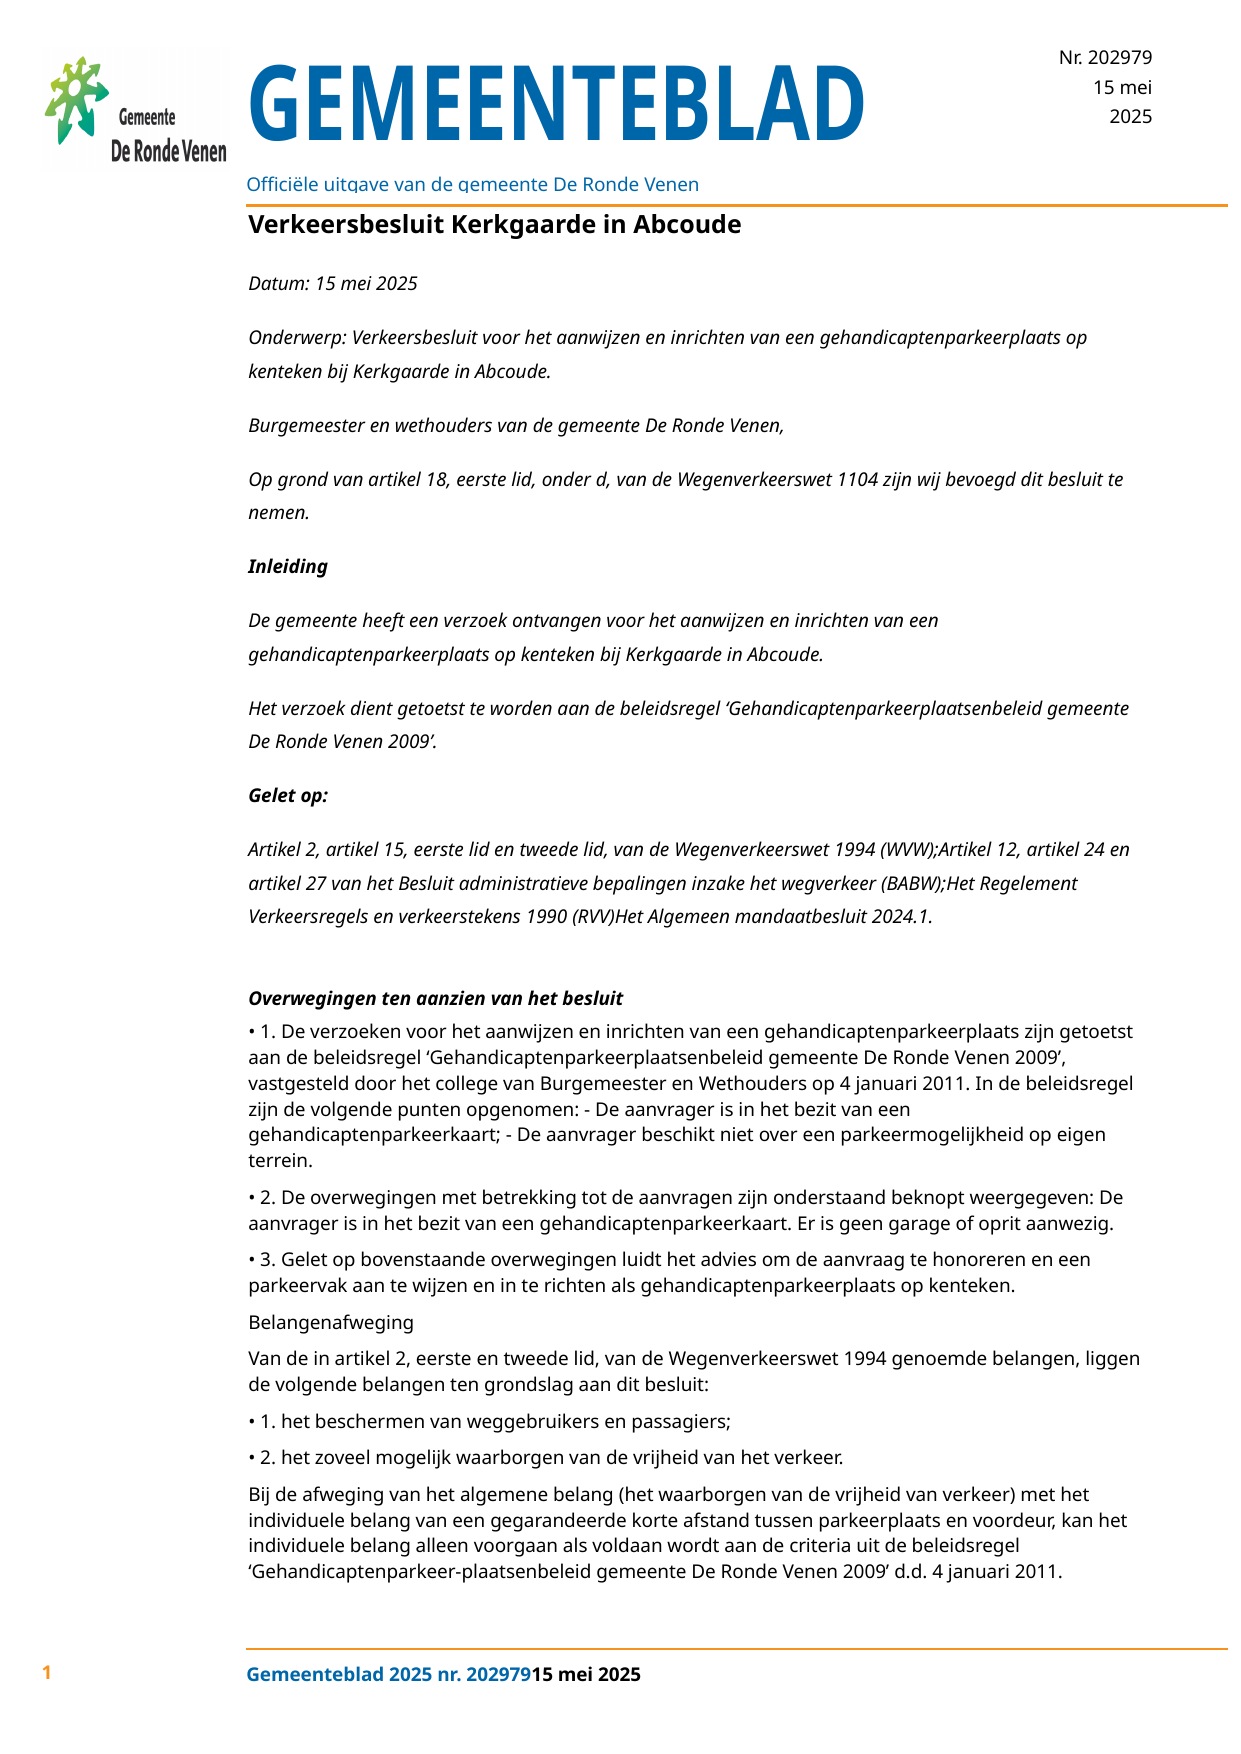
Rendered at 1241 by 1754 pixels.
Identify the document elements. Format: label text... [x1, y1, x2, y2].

text Gelet op: [248, 782, 1152, 808]
text Het verzoek dient getoetst te worden aan de beleidsregel ‘Gehandicaptenparkeerplaatsenbeleid gemeente De Ronde Venen 2009’. [248, 695, 1152, 754]
text • 2. het zoveel mogelijk waarborgen van de vrijheid van het verkeer. [248, 1444, 1152, 1470]
text Belangenafweging [248, 1309, 1152, 1334]
text Verkeersbesluit Kerkgaarde in Abcoude [248, 207, 1152, 241]
text Op grond van artikel 18, eerste lid, onder d, van de Wegenverkeerswet 1104 zijn wij bevoegd dit besluit te nemen. [248, 466, 1152, 525]
text • 1. De verzoeken voor het aanwijzen en inrichten van een gehandicaptenparkeerplaats zijn getoetst aan de beleidsregel ‘Gehandicaptenparkeerplaatsenbeleid gemeente De Ronde Venen 2009’, vastgesteld door het college van Burgemeester en Wethouders op 4 januari 2011. In de beleidsregel zijn de volgende punten opgenomen: - De aanvrager is in het bezit van een gehandicaptenparkeerkaart; - De aanvrager beschikt niet over een parkeermogelijkheid op eigen terrein. [248, 1019, 1152, 1173]
text Datum: 15 mei 2025 [248, 270, 1152, 296]
text • 3. Gelet op bovenstaande overwegingen luidt het advies om de aanvraag te honoreren en een parkeervak aan te wijzen en in te richten als gehandicaptenparkeerplaats op kenteken. [248, 1246, 1152, 1298]
text De gemeente heeft een verzoek ontvangen voor het aanwijzen en inrichten van een gehandicaptenparkeerplaats op kenteken bij Kerkgaarde in Abcoude. [248, 607, 1152, 667]
text Burgemeester en wethouders van de gemeente De Ronde Venen, [248, 412, 1152, 438]
text • 1. het beschermen van weggebruikers en passagiers; [248, 1408, 1152, 1434]
text Van de in artikel 2, eerste en tweede lid, van de Wegenverkeerswet 1994 genoemde belangen, liggen de volgende belangen ten grondslag aan dit besluit: [248, 1346, 1152, 1397]
text Bij de afweging van het algemene belang (het waarborgen van de vrijheid van verkeer) met het individuele belang van een gegarandeerde korte afstand tussen parkeerplaats en voordeur, kan het individuele belang alleen voorgaan als voldaan wordt aan de criteria uit de beleidsregel ‘Gehandicaptenparkeer-plaatsenbeleid gemeente De Ronde Venen 2009’ d.d. 4 januari 2011. [248, 1481, 1152, 1584]
picture [41, 47, 231, 172]
text Artikel 2, artikel 15, eerste lid en tweede lid, van de Wegenverkeerswet 1994 (WVW);Artikel 12, artikel 24 en artikel 27 van het Besluit administratieve bepalingen inzake het wegverkeer (BABW);Het Regelement Verkeersregels en verkeerstekens 1990 (RVV)Het Algemeen mandaatbesluit 2024.1. [248, 837, 1152, 929]
text Overwegingen ten aanzien van het besluit [248, 985, 1152, 1010]
text Onderwerp: Verkeersbesluit voor het aanwijzen en inrichten van een gehandicaptenparkeerplaats op kenteken bij Kerkgaarde in Abcoude. [248, 324, 1152, 383]
text • 2. De overwegingen met betrekking tot de aanvragen zijn onderstaand beknopt weergegeven: De aanvrager is in het bezit van een gehandicaptenparkeerkaart. Er is geen garage of oprit aanwezig. [248, 1184, 1152, 1236]
text Inleiding [248, 553, 1152, 579]
